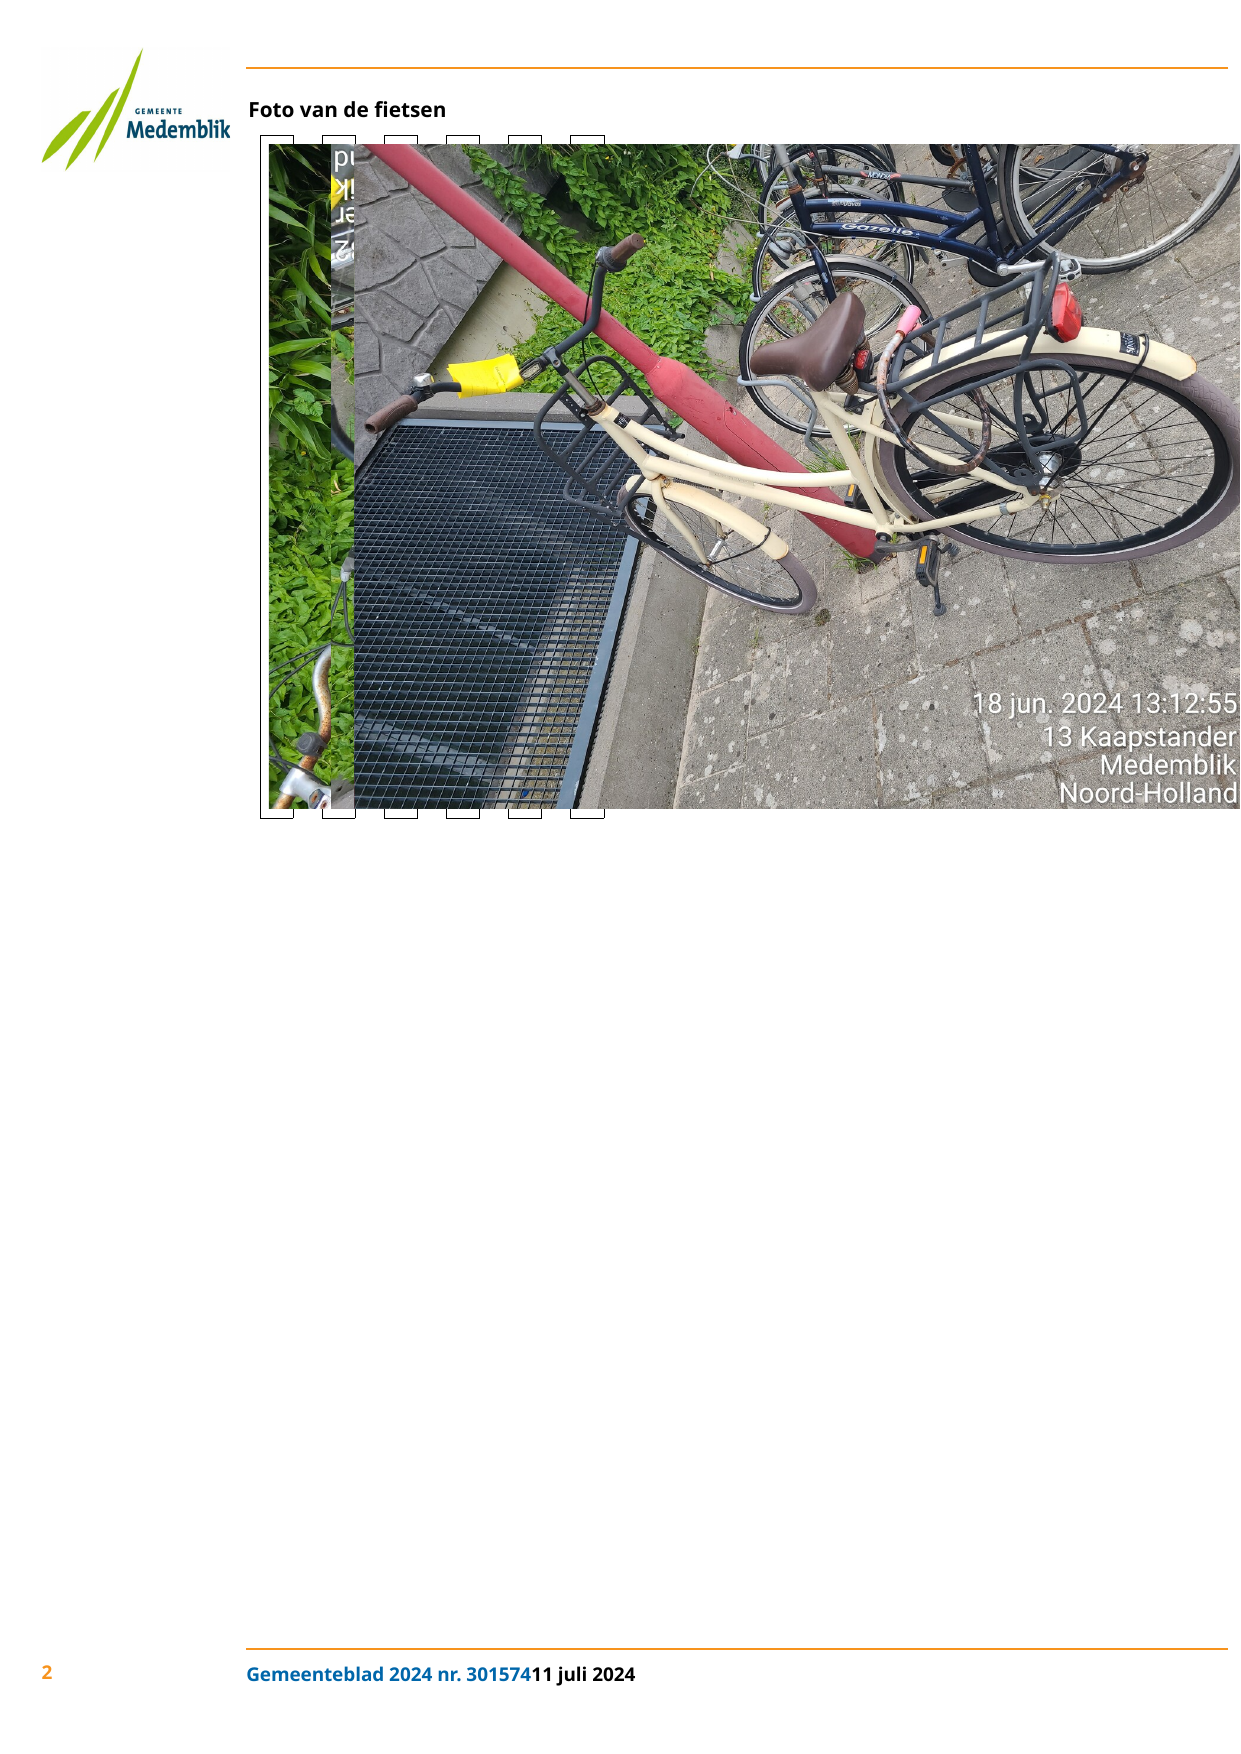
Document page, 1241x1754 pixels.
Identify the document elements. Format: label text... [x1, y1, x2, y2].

picture [268, 144, 1240, 809]
text Foto van de fietsen [248, 95, 1152, 123]
picture [41, 47, 231, 172]
